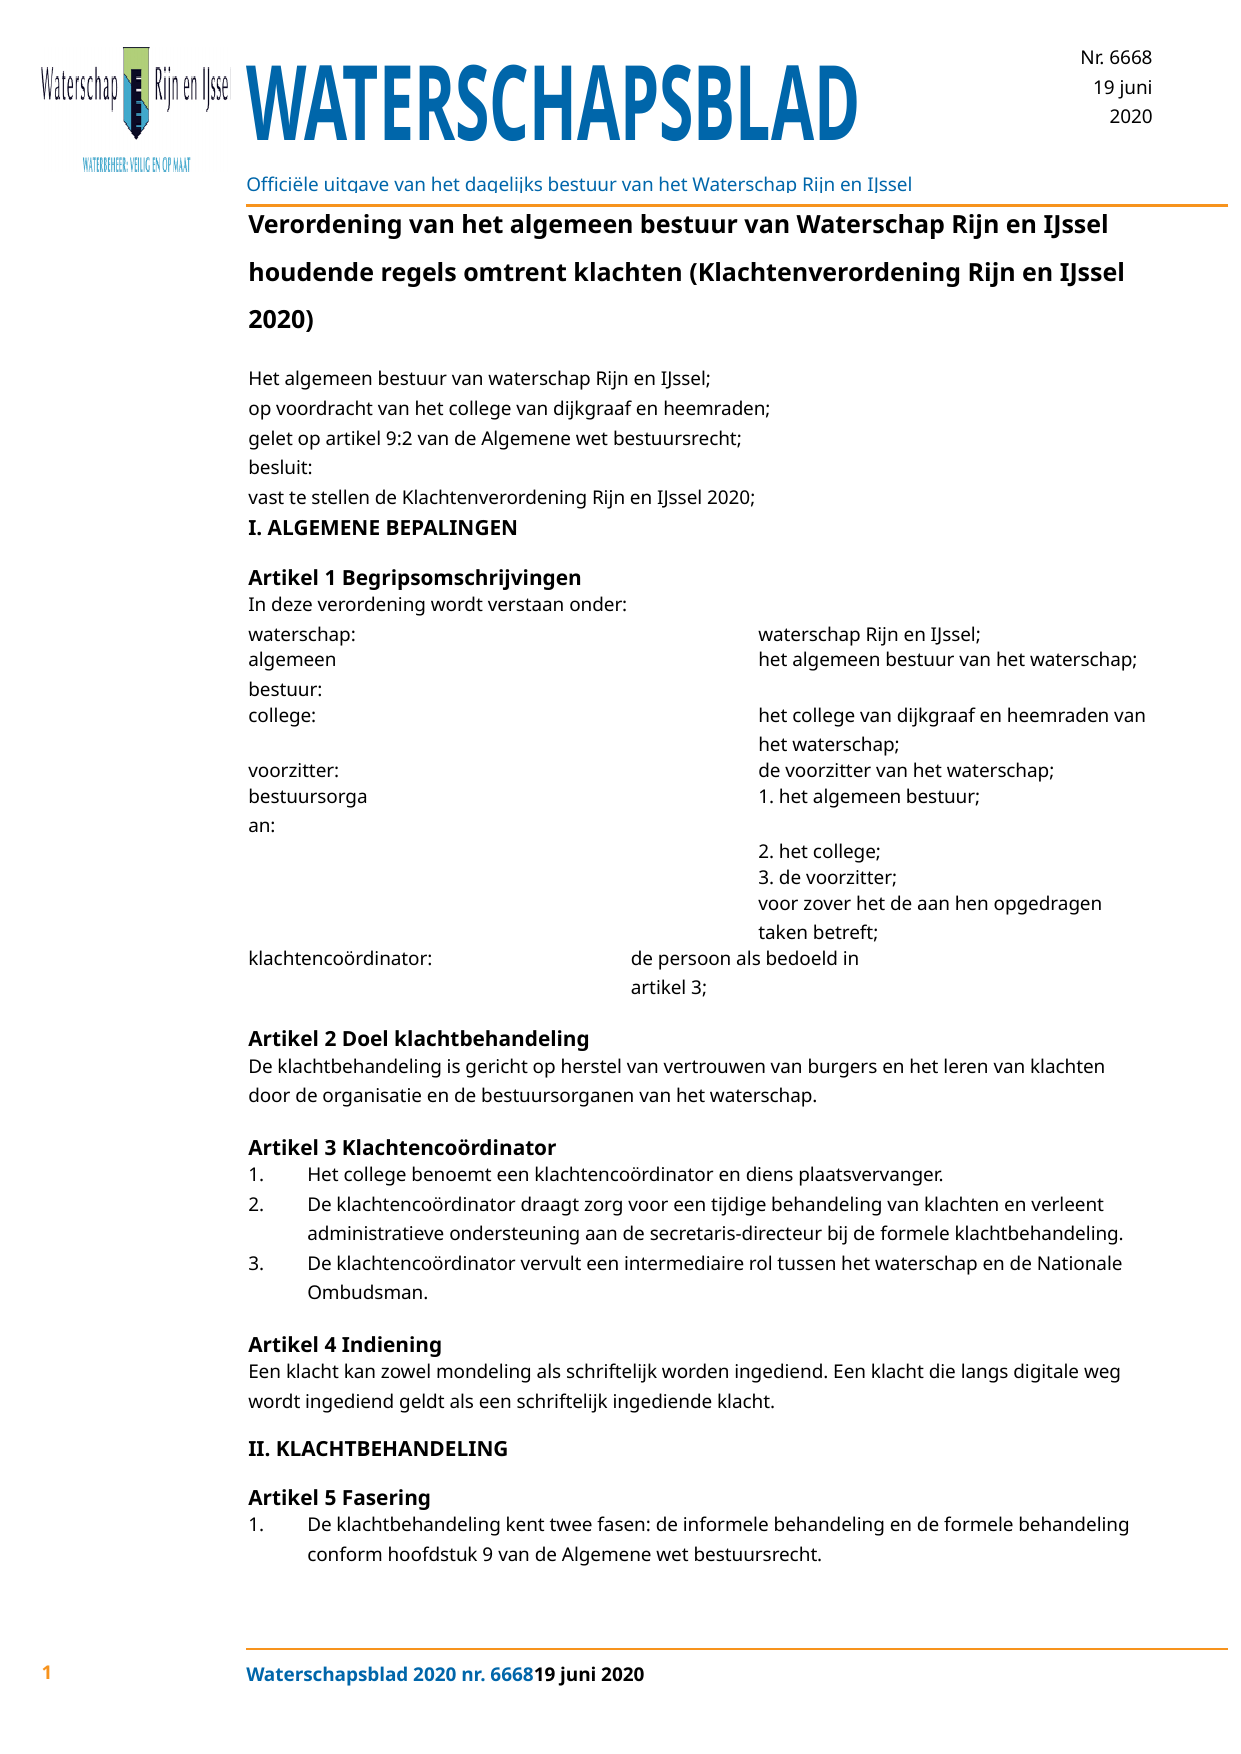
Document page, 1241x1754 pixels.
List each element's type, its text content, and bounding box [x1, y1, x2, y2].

table_cell college: [248, 702, 376, 757]
table_cell [376, 864, 758, 890]
table_cell 3. de voorzitter; [758, 864, 1152, 890]
table_header waterschap Rijn en IJssel; [758, 621, 1152, 647]
text Artikel 3 Klachtencoördinator [248, 1133, 1152, 1161]
text Verordening van het algemeen bestuur van Waterschap Rijn en IJssel houdende regels omtrent klachten (Klachtenverordening Rijn en IJssel 2020) [248, 207, 1152, 336]
table_cell [376, 783, 758, 838]
list De klachtencoördinator draagt zorg voor een tijdige behandeling van klachten en verleent administratieve ondersteuning aan de secretaris-directeur bij de formele klachtbehandeling. [248, 1191, 1152, 1246]
text vast te stellen de Klachtenverordening Rijn en IJssel 2020; [248, 484, 1152, 509]
text Artikel 5 Fasering [248, 1483, 1152, 1511]
text gelet op artikel 9:2 van de Algemene wet bestuursrecht; [248, 425, 1152, 450]
table_cell bestuursorgaan: [248, 783, 376, 838]
table_header [376, 621, 758, 647]
table_cell [376, 890, 758, 945]
text Artikel 1 Begripsomschrijvingen [248, 563, 1152, 591]
table_cell algemeen bestuur: [248, 647, 376, 702]
table_cell het college van dijkgraaf en heemraden van het waterschap; [758, 702, 1152, 757]
text Een klacht kan zowel mondeling als schriftelijk worden ingediend. Een klacht die langs digitale weg wordt ingediend geldt als een schriftelijk ingediende klacht. [248, 1358, 1152, 1414]
table_cell voor zover het de aan hen opgedragen taken betreft; [758, 890, 1152, 945]
table_cell [376, 647, 758, 702]
text II. KLACHTBEHANDELING [248, 1434, 1152, 1462]
table_cell [376, 757, 758, 783]
table_cell [248, 864, 376, 890]
text I. ALGEMENE BEPALINGEN [248, 513, 1152, 542]
table_cell [248, 838, 376, 864]
text De klachtbehandeling is gericht op herstel van vertrouwen van burgers en het leren van klachten door de organisatie en de bestuursorganen van het waterschap. [248, 1053, 1152, 1108]
list De klachtencoördinator vervult een intermediaire rol tussen het waterschap en de Nationale Ombudsman. [248, 1250, 1152, 1305]
list De klachtbehandeling kent twee fasen: de informele behandeling en de formele behandeling conform hoofdstuk 9 van de Algemene wet bestuursrecht. [248, 1511, 1152, 1567]
table_cell [376, 838, 758, 864]
table_cell de persoon als bedoeld in artikel 3; [631, 945, 886, 1000]
table_cell klachtencoördinator: [248, 945, 503, 1000]
table_cell 1. het algemeen bestuur; [758, 783, 1152, 838]
text besluit: [248, 454, 1152, 480]
text Artikel 2 Doel klachtbehandeling [248, 1024, 1152, 1053]
table_cell [248, 890, 376, 945]
text Artikel 4 Indiening [248, 1330, 1152, 1358]
table_cell 2. het college; [758, 838, 1152, 864]
list Het college benoemt een klachtencoördinator en diens plaatsvervanger. [248, 1161, 1152, 1187]
table_cell [503, 945, 631, 1000]
table_cell voorzitter: [248, 757, 376, 783]
table_cell het algemeen bestuur van het waterschap; [758, 647, 1152, 702]
table_cell [886, 945, 1152, 1000]
table_cell de voorzitter van het waterschap; [758, 757, 1152, 783]
picture [41, 47, 231, 172]
text op voordracht van het college van dijkgraaf en heemraden; [248, 395, 1152, 421]
text Het algemeen bestuur van waterschap Rijn en IJssel; [248, 366, 1152, 391]
text In deze verordening wordt verstaan onder: [248, 591, 1152, 617]
table_cell [376, 702, 758, 757]
table_header waterschap: [248, 621, 376, 647]
